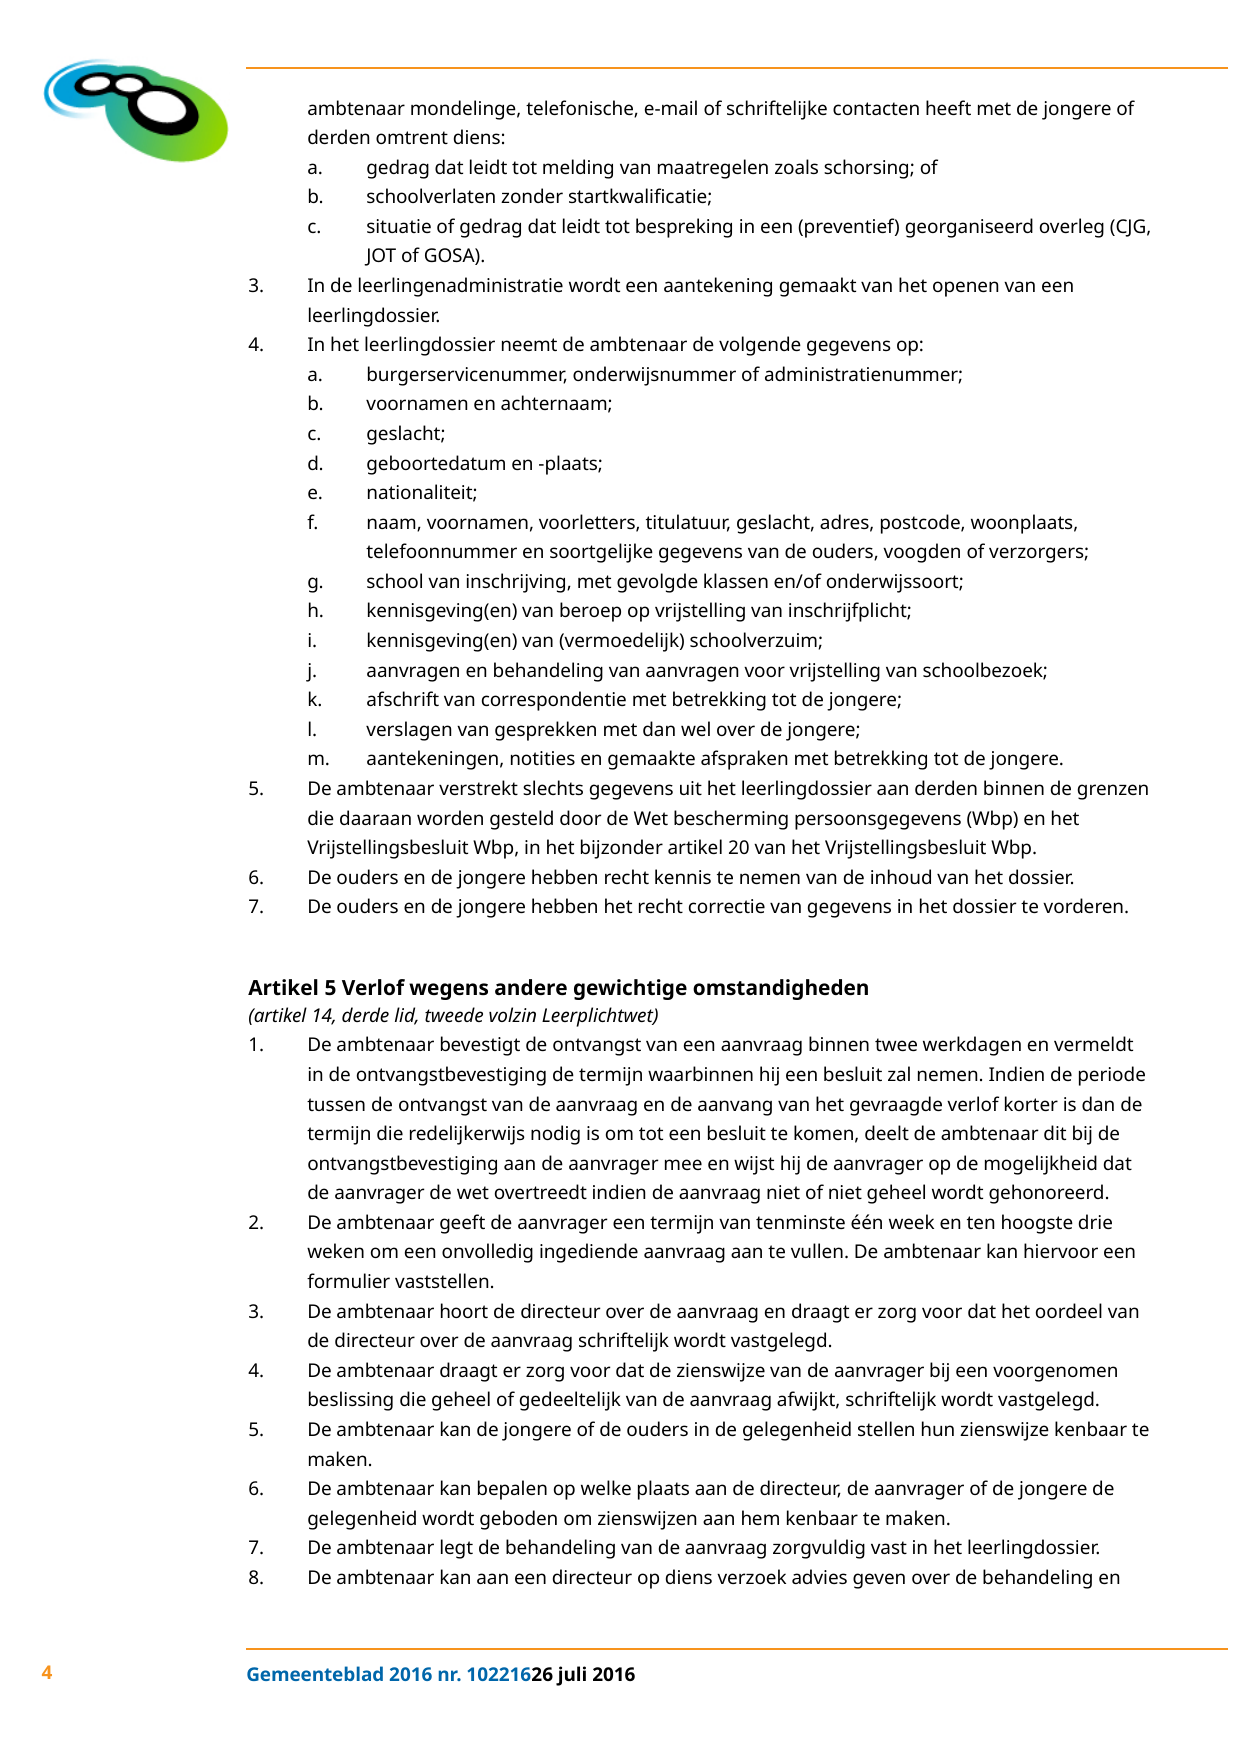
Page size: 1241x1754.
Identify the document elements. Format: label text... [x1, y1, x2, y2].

list aanvragen en behandeling van aanvragen voor vrijstelling van schoolbezoek; [307, 657, 1152, 683]
list school van inschrijving, met gevolgde klassen en/of onderwijssoort; [307, 568, 1152, 594]
list verslagen van gesprekken met dan wel over de jongere; [307, 716, 1152, 742]
list geboortedatum en -plaats; [307, 450, 1152, 476]
list aantekeningen, notities en gemaakte afspraken met betrekking tot de jongere. [307, 746, 1152, 771]
list nationaliteit; [307, 479, 1152, 505]
list De ouders en de jongere hebben recht kennis te nemen van de inhoud van het dossier. [248, 864, 1152, 890]
text (artikel 14, derde lid, tweede volzin Leerplichtwet) [248, 1002, 1152, 1028]
picture [41, 47, 231, 172]
list voornamen en achternaam; [307, 391, 1152, 416]
list naam, voornamen, voorletters, titulatuur, geslacht, adres, postcode, woonplaats, telefoonnummer en soortgelijke gegevens van de ouders, voogden of verzorgers; [307, 509, 1152, 564]
list De ambtenaar hoort de directeur over de aanvraag en draagt er zorg voor dat het oordeel van de directeur over de aanvraag schriftelijk wordt vastgelegd. [248, 1298, 1152, 1353]
list geslacht; [307, 420, 1152, 446]
list afschrift van correspondentie met betrekking tot de jongere; [307, 686, 1152, 712]
text Artikel 5 Verlof wegens andere gewichtige omstandigheden [248, 973, 1152, 1002]
list burgerservicenummer, onderwijsnummer of administratienummer; [307, 361, 1152, 387]
list De ambtenaar verstrekt slechts gegevens uit het leerlingdossier aan derden binnen de grenzen die daaraan worden gesteld door de Wet bescherming persoonsgegevens (Wbp) en het Vrijstellingsbesluit Wbp, in het bijzonder artikel 20 van het Vrijstellingsbesluit Wbp. [248, 775, 1152, 860]
list De ambtenaar geeft de aanvrager een termijn van tenminste één week en ten hoogste drie weken om een onvolledig ingediende aanvraag aan te vullen. De ambtenaar kan hiervoor een formulier vaststellen. [248, 1209, 1152, 1294]
list De ambtenaar draagt er zorg voor dat de zienswijze van de aanvrager bij een voorgenomen beslissing die geheel of gedeeltelijk van de aanvraag afwijkt, schriftelijk wordt vastgelegd. [248, 1357, 1152, 1412]
list De ambtenaar bevestigt de ontvangst van een aanvraag binnen twee werkdagen en vermeldt in de ontvangstbevestiging de termijn waarbinnen hij een besluit zal nemen. Indien de periode tussen de ontvangst van de aanvraag en de aanvang van het gevraagde verlof korter is dan de termijn die redelijkerwijs nodig is om tot een besluit te komen, deelt de ambtenaar dit bij de ontvangstbevestiging aan de aanvrager mee en wijst hij de aanvrager op de mogelijkheid dat de aanvrager de wet overtreedt indien de aanvraag niet of niet geheel wordt gehonoreerd. [248, 1032, 1152, 1205]
list De ambtenaar kan de jongere of de ouders in de gelegenheid stellen hun zienswijze kenbaar te maken. [248, 1416, 1152, 1471]
list De ambtenaar legt de behandeling van de aanvraag zorgvuldig vast in het leerlingdossier. [248, 1534, 1152, 1560]
list De ambtenaar kan bepalen op welke plaats aan de directeur, de aanvrager of de jongere de gelegenheid wordt geboden om zienswijzen aan hem kenbaar te maken. [248, 1475, 1152, 1531]
list ambtenaar mondelinge, telefonische, e-mail of schriftelijke contacten heeft met de jongere of derden omtrent diens: [248, 95, 1152, 150]
list kennisgeving(en) van (vermoedelijk) schoolverzuim; [307, 627, 1152, 653]
list kennisgeving(en) van beroep op vrijstelling van inschrijfplicht; [307, 598, 1152, 623]
list gedrag dat leidt tot melding van maatregelen zoals schorsing; of [307, 154, 1152, 180]
list In het leerlingdossier neemt de ambtenaar de volgende gegevens op: [248, 331, 1152, 357]
list De ambtenaar kan aan een directeur op diens verzoek advies geven over de behandeling en [248, 1564, 1152, 1590]
list situatie of gedrag dat leidt tot bespreking in een (preventief) georganiseerd overleg (CJG, JOT of GOSA). [307, 213, 1152, 268]
list De ouders en de jongere hebben het recht correctie van gegevens in het dossier te vorderen. [248, 893, 1152, 919]
list In de leerlingenadministratie wordt een aantekening gemaakt van het openen van een leerlingdossier. [248, 272, 1152, 328]
list schoolverlaten zonder startkwalificatie; [307, 183, 1152, 209]
